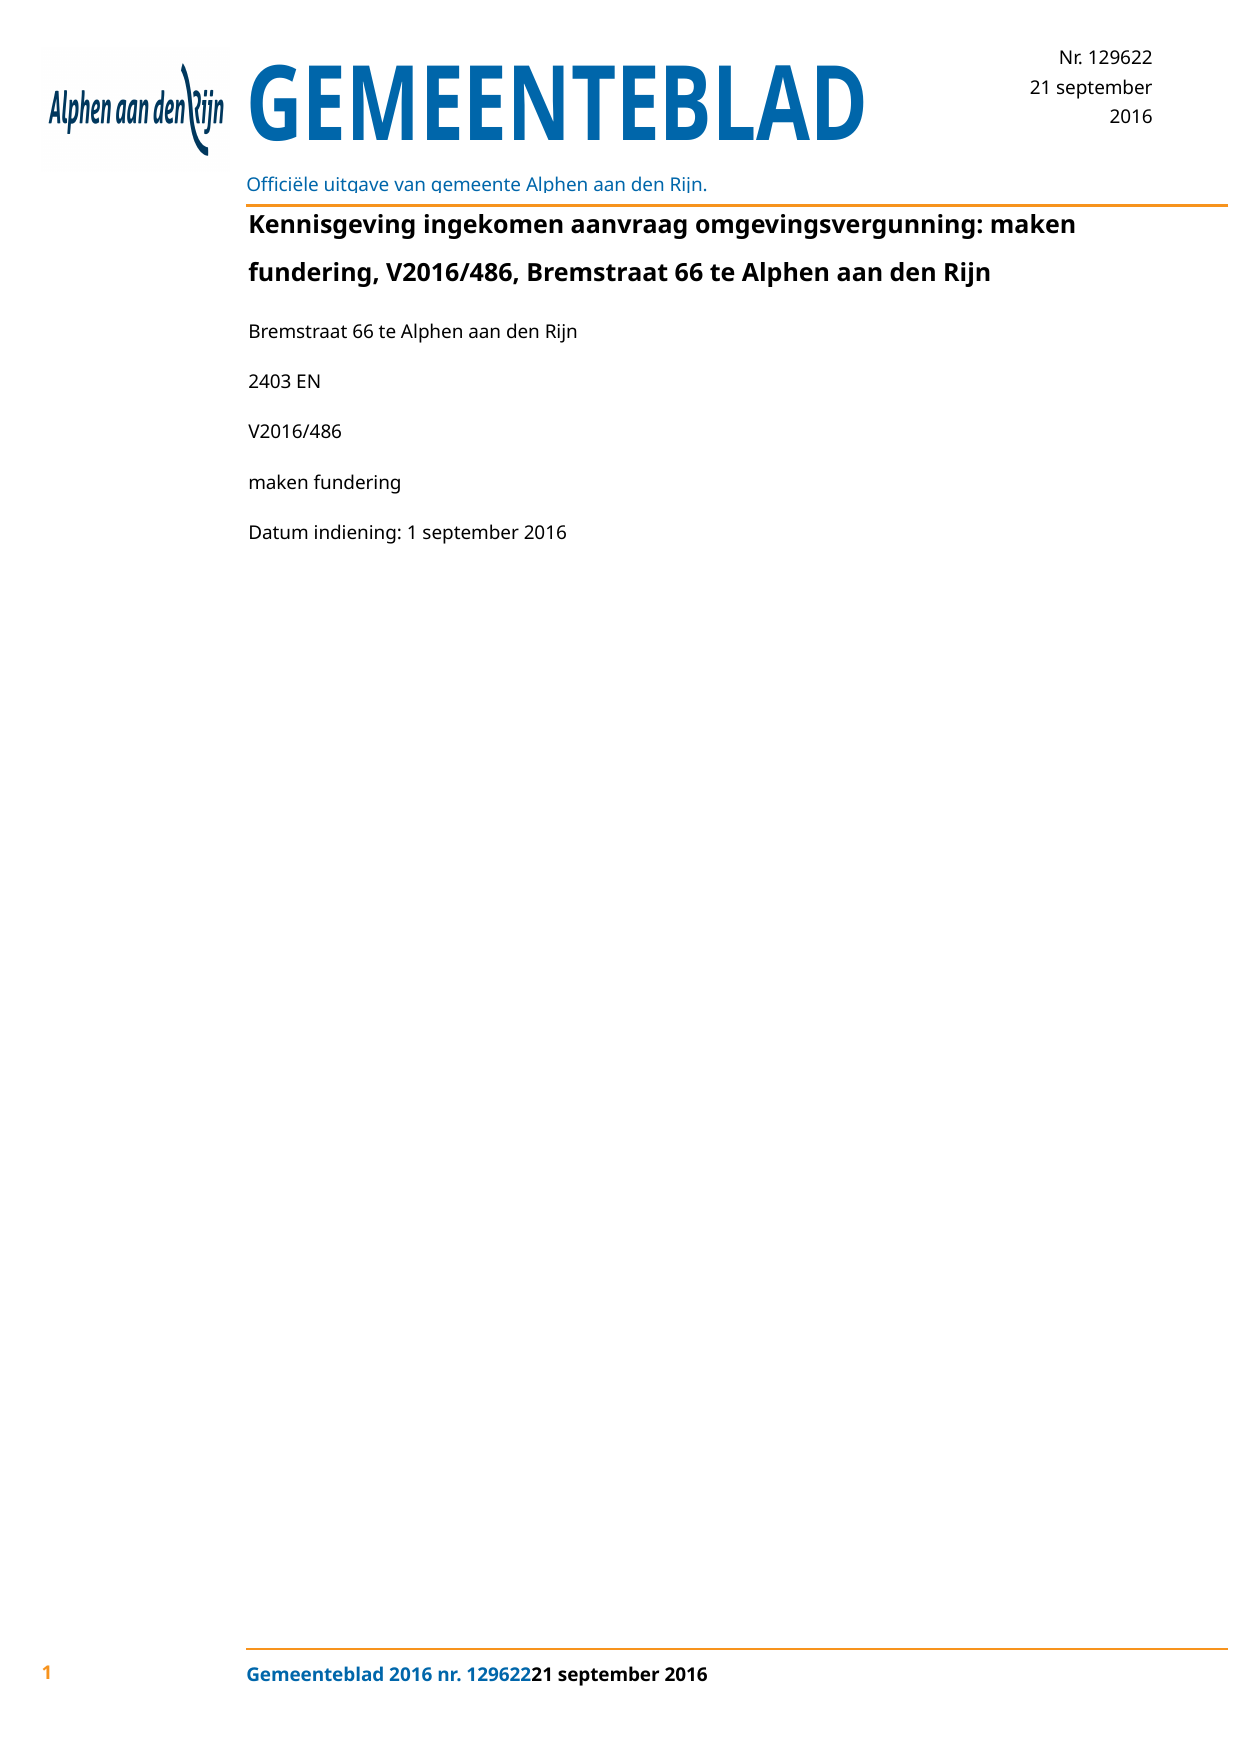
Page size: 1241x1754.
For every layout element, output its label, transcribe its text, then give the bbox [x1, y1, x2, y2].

text Kennisgeving ingekomen aanvraag omgevingsvergunning: maken fundering, V2016/486, Bremstraat 66 te Alphen aan den Rijn [248, 207, 1152, 288]
text maken fundering [248, 469, 1152, 495]
text 2403 EN [248, 368, 1152, 394]
text Datum indiening: 1 september 2016 [248, 519, 1152, 545]
picture [41, 47, 231, 172]
text V2016/486 [248, 419, 1152, 444]
text Bremstraat 66 te Alphen aan den Rijn [248, 318, 1152, 344]
